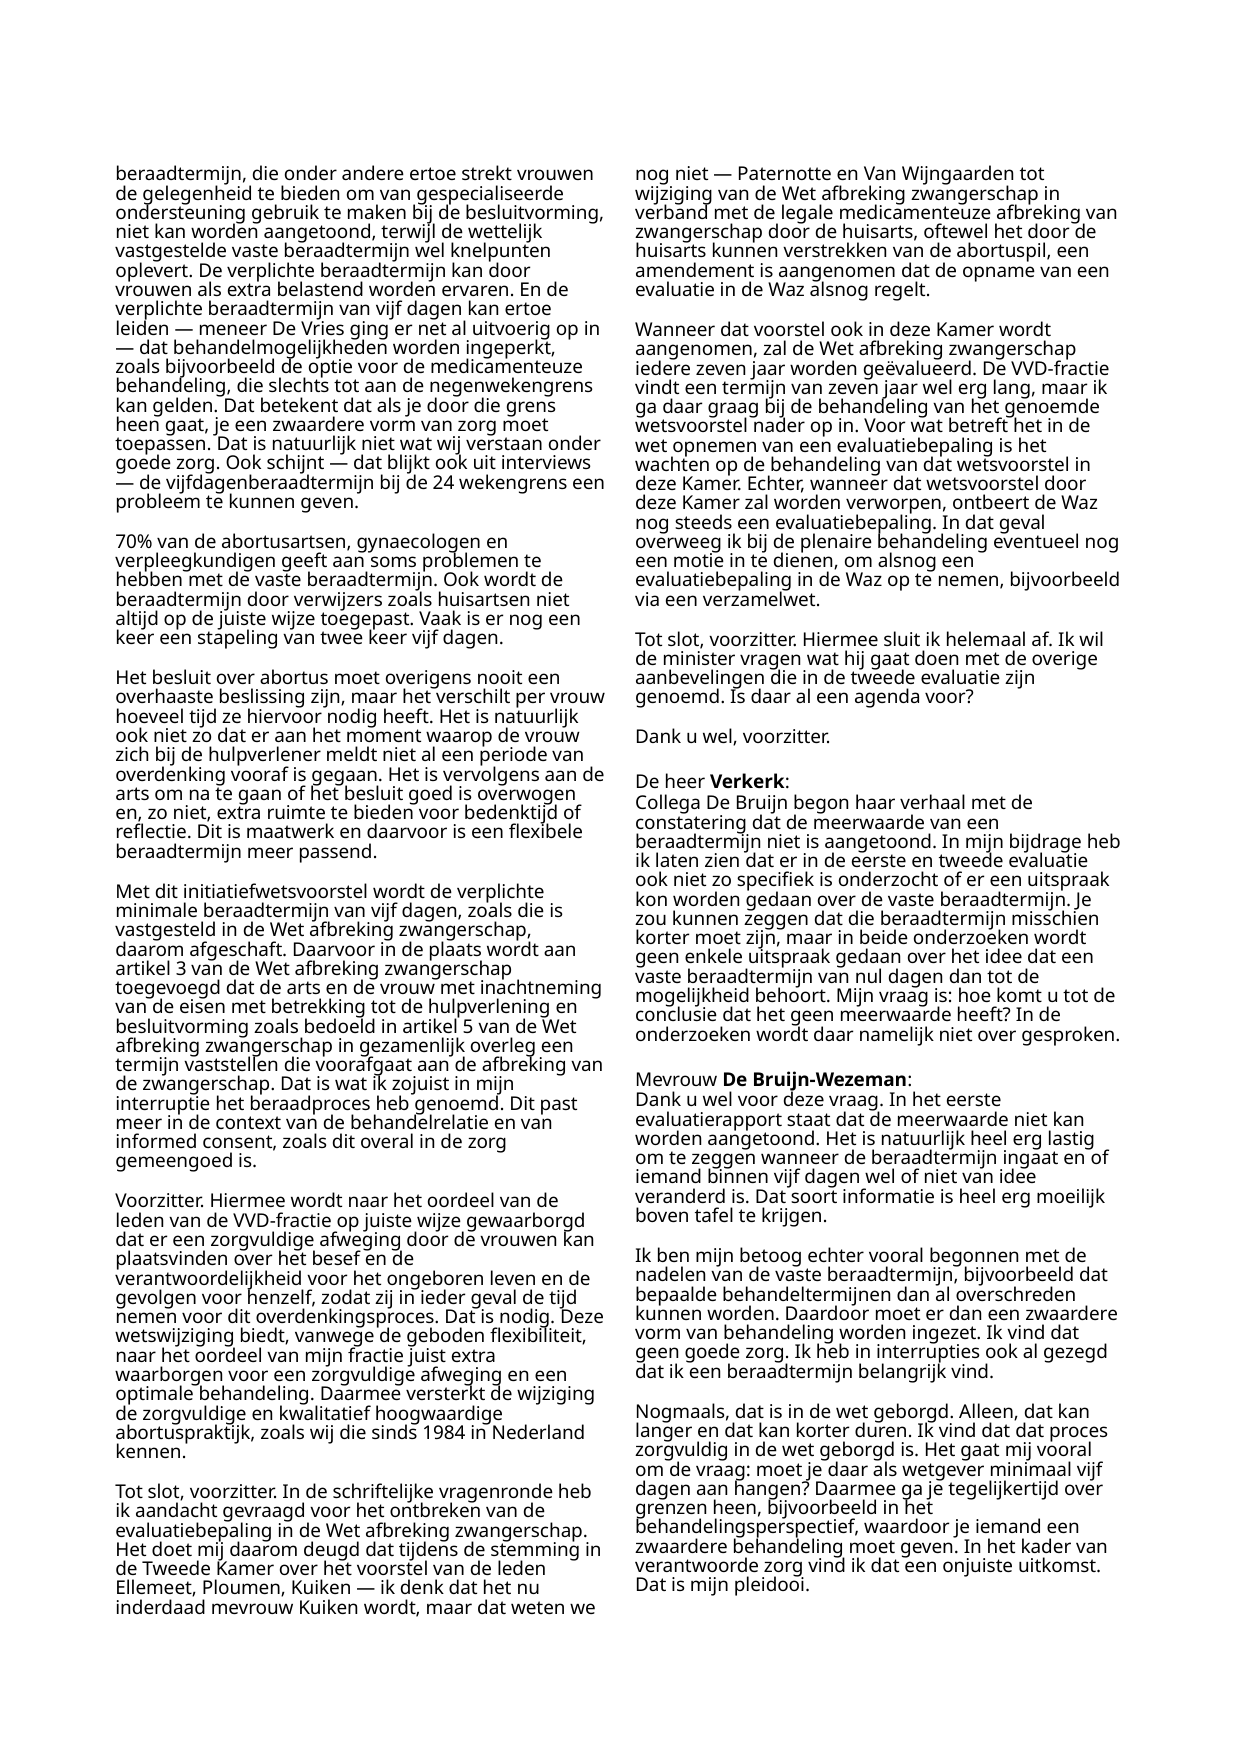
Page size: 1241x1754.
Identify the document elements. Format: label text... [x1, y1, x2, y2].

text Voorzitter. Hiermee wordt naar het oordeel van de leden van de VVD-fractie op juiste wijze gewaarborgd dat er een zorgvuldige afweging door de vrouwen kan plaatsvinden over het besef en de verantwoordelijkheid voor het ongeboren leven en de gevolgen voor henzelf, zodat zij in ieder geval de tijd nemen voor dit overdenkingsproces. Dat is nodig. Deze wetswijziging biedt, vanwege de geboden flexibiliteit, naar het oordeel van mijn fractie juist extra waarborgen voor een zorgvuldige afweging en een optimale behandeling. Daarmee versterkt de wijziging de zorgvuldige en kwalitatief hoogwaardige abortuspraktijk, zoals wij die sinds 1984 in Nederland kennen. [115, 1192, 605, 1462]
text Collega De Bruijn begon haar verhaal met de constatering dat de meerwaarde van een beraadtermijn niet is aangetoond. In mijn bijdrage heb ik laten zien dat er in de eerste en tweede evaluatie ook niet zo specifiek is onderzocht of er een uitspraak kon worden gedaan over de vaste beraadtermijn. Je zou kunnen zeggen dat die beraadtermijn misschien korter moet zijn, maar in beide onderzoeken wordt geen enkele uitspraak gedaan over het idee dat een vaste beraadtermijn van nul dagen dan tot de mogelijkheid behoort. Mijn vraag is: hoe komt u tot de conclusie dat het geen meerwaarde heeft? In de onderzoeken wordt daar namelijk niet over gesproken. [635, 794, 1125, 1045]
text Het besluit over abortus moet overigens nooit een overhaaste beslissing zijn, maar het verschilt per vrouw hoeveel tijd ze hiervoor nodig heeft. Het is natuurlijk ook niet zo dat er aan het moment waarop de vrouw zich bij de hulpverlener meldt niet al een periode van overdenking vooraf is gegaan. Het is vervolgens aan de arts om na te gaan of het besluit goed is overwogen en, zo niet, extra ruimte te bieden voor bedenktijd of reflectie. Dit is maatwerk en daarvoor is een flexibele beraadtermijn meer passend. [115, 669, 605, 862]
text Met dit initiatiefwetsvoorstel wordt de verplichte minimale beraadtermijn van vijf dagen, zoals die is vastgesteld in de Wet afbreking zwangerschap, daarom afgeschaft. Daarvoor in de plaats wordt aan artikel 3 van de Wet afbreking zwangerschap toegevoegd dat de arts en de vrouw met inachtneming van de eisen met betrekking tot de hulpverlening en besluitvorming zoals bedoeld in artikel 5 van de Wet afbreking zwangerschap in gezamenlijk overleg een termijn vaststellen die voorafgaat aan de afbreking van de zwangerschap. Dat is wat ik zojuist in mijn interruptie het beraadproces heb genoemd. Dit past meer in de context van de behandelrelatie en van informed consent, zoals dit overal in de zorg gemeengoed is. [115, 883, 605, 1172]
text Wanneer dat voorstel ook in deze Kamer wordt aangenomen, zal de Wet afbreking zwangerschap iedere zeven jaar worden geëvalueerd. De VVD-fractie vindt een termijn van zeven jaar wel erg lang, maar ik ga daar graag bij de behandeling van het genoemde wetsvoorstel nader op in. Voor wat betreft het in de wet opnemen van een evaluatiebepaling is het wachten op de behandeling van dat wetsvoorstel in deze Kamer. Echter, wanneer dat wetsvoorstel door deze Kamer zal worden verworpen, ontbeert de Waz nog steeds een evaluatiebepaling. In dat geval overweeg ik bij de plenaire behandeling eventueel nog een motie in te dienen, om alsnog een evaluatiebepaling in de Waz op te nemen, bijvoorbeeld via een verzamelwet. [635, 321, 1125, 610]
text beraadtermijn, die onder andere ertoe strekt vrouwen de gelegenheid te bieden om van gespecialiseerde ondersteuning gebruik te maken bij de besluitvorming, niet kan worden aangetoond, terwijl de wettelijk vastgestelde vaste beraadtermijn wel knelpunten oplevert. De verplichte beraadtermijn kan door vrouwen als extra belastend worden ervaren. En de verplichte beraadtermijn van vijf dagen kan ertoe leiden — meneer De Vries ging er net al uitvoerig op in — dat behandelmogelijkheden worden ingeperkt, zoals bijvoorbeeld de optie voor de medicamenteuze behandeling, die slechts tot aan de negenwekengrens kan gelden. Dat betekent dat als je door die grens heen gaat, je een zwaardere vorm van zorg moet toepassen. Dat is natuurlijk niet wat wij verstaan onder goede zorg. Ook schijnt — dat blijkt ook uit interviews — de vijfdagenberaadtermijn bij de 24 wekengrens een probleem te kunnen geven. [115, 165, 605, 512]
text Tot slot, voorzitter. In de schriftelijke vragenronde heb ik aandacht gevraagd voor het ontbreken van de evaluatiebepaling in de Wet afbreking zwangerschap. Het doet mij daarom deugd dat tijdens de stemming in de Tweede Kamer over het voorstel van de leden Ellemeet, Ploumen, Kuiken — ik denk dat het nu inderdaad mevrouw Kuiken wordt, maar dat weten we [115, 1483, 605, 1618]
text Tot slot, voorzitter. Hiermee sluit ik helemaal af. Ik wil de minister vragen wat hij gaat doen met de overige aanbevelingen die in de tweede evaluatie zijn genoemd. Is daar al een agenda voor? [635, 631, 1125, 708]
text 70% van de abortusartsen, gynaecologen en verpleegkundigen geeft aan soms problemen te hebben met de vaste beraadtermijn. Ook wordt de beraadtermijn door verwijzers zoals huisartsen niet altijd op de juiste wijze toegepast. Vaak is er nog een keer een stapeling van twee keer vijf dagen. [115, 533, 605, 648]
text Dank u wel, voorzitter. [635, 728, 1125, 748]
text Ik ben mijn betoog echter vooral begonnen met de nadelen van de vaste beraadtermijn, bijvoorbeeld dat bepaalde behandeltermijnen dan al overschreden kunnen worden. Daardoor moet er dan een zwaardere vorm van behandeling worden ingezet. Ik vind dat geen goede zorg. Ik heb in interrupties ook al gezegd dat ik een beraadtermijn belangrijk vind. [635, 1247, 1125, 1382]
text Nogmaals, dat is in de wet geborgd. Alleen, dat kan langer en dat kan korter duren. Ik vind dat dat proces zorgvuldig in de wet geborgd is. Het gaat mij vooral om de vraag: moet je daar als wetgever minimaal vijf dagen aan hangen? Daarmee ga je tegelijkertijd over grenzen heen, bijvoorbeeld in het behandelingsperspectief, waardoor je iemand een zwaardere behandeling moet geven. In het kader van verantwoorde zorg vind ik dat een onjuiste uitkomst. Dat is mijn pleidooi. [635, 1403, 1125, 1595]
text Dank u wel voor deze vraag. In het eerste evaluatierapport staat dat de meerwaarde niet kan worden aangetoond. Het is natuurlijk heel erg lastig om te zeggen wanneer de beraadtermijn ingaat en of iemand binnen vijf dagen wel of niet van idee veranderd is. Dat soort informatie is heel erg moeilijk boven tafel te krijgen. [635, 1091, 1125, 1226]
text De heer Verkerk: [635, 769, 1125, 794]
text nog niet — Paternotte en Van Wijngaarden tot wijziging van de Wet afbreking zwangerschap in verband met de legale medicamenteuze afbreking van zwangerschap door de huisarts, oftewel het door de huisarts kunnen verstrekken van de abortuspil, een amendement is aangenomen dat de opname van een evaluatie in de Waz alsnog regelt. [635, 165, 1125, 300]
text Mevrouw De Bruijn-Wezeman: [635, 1066, 1125, 1091]
